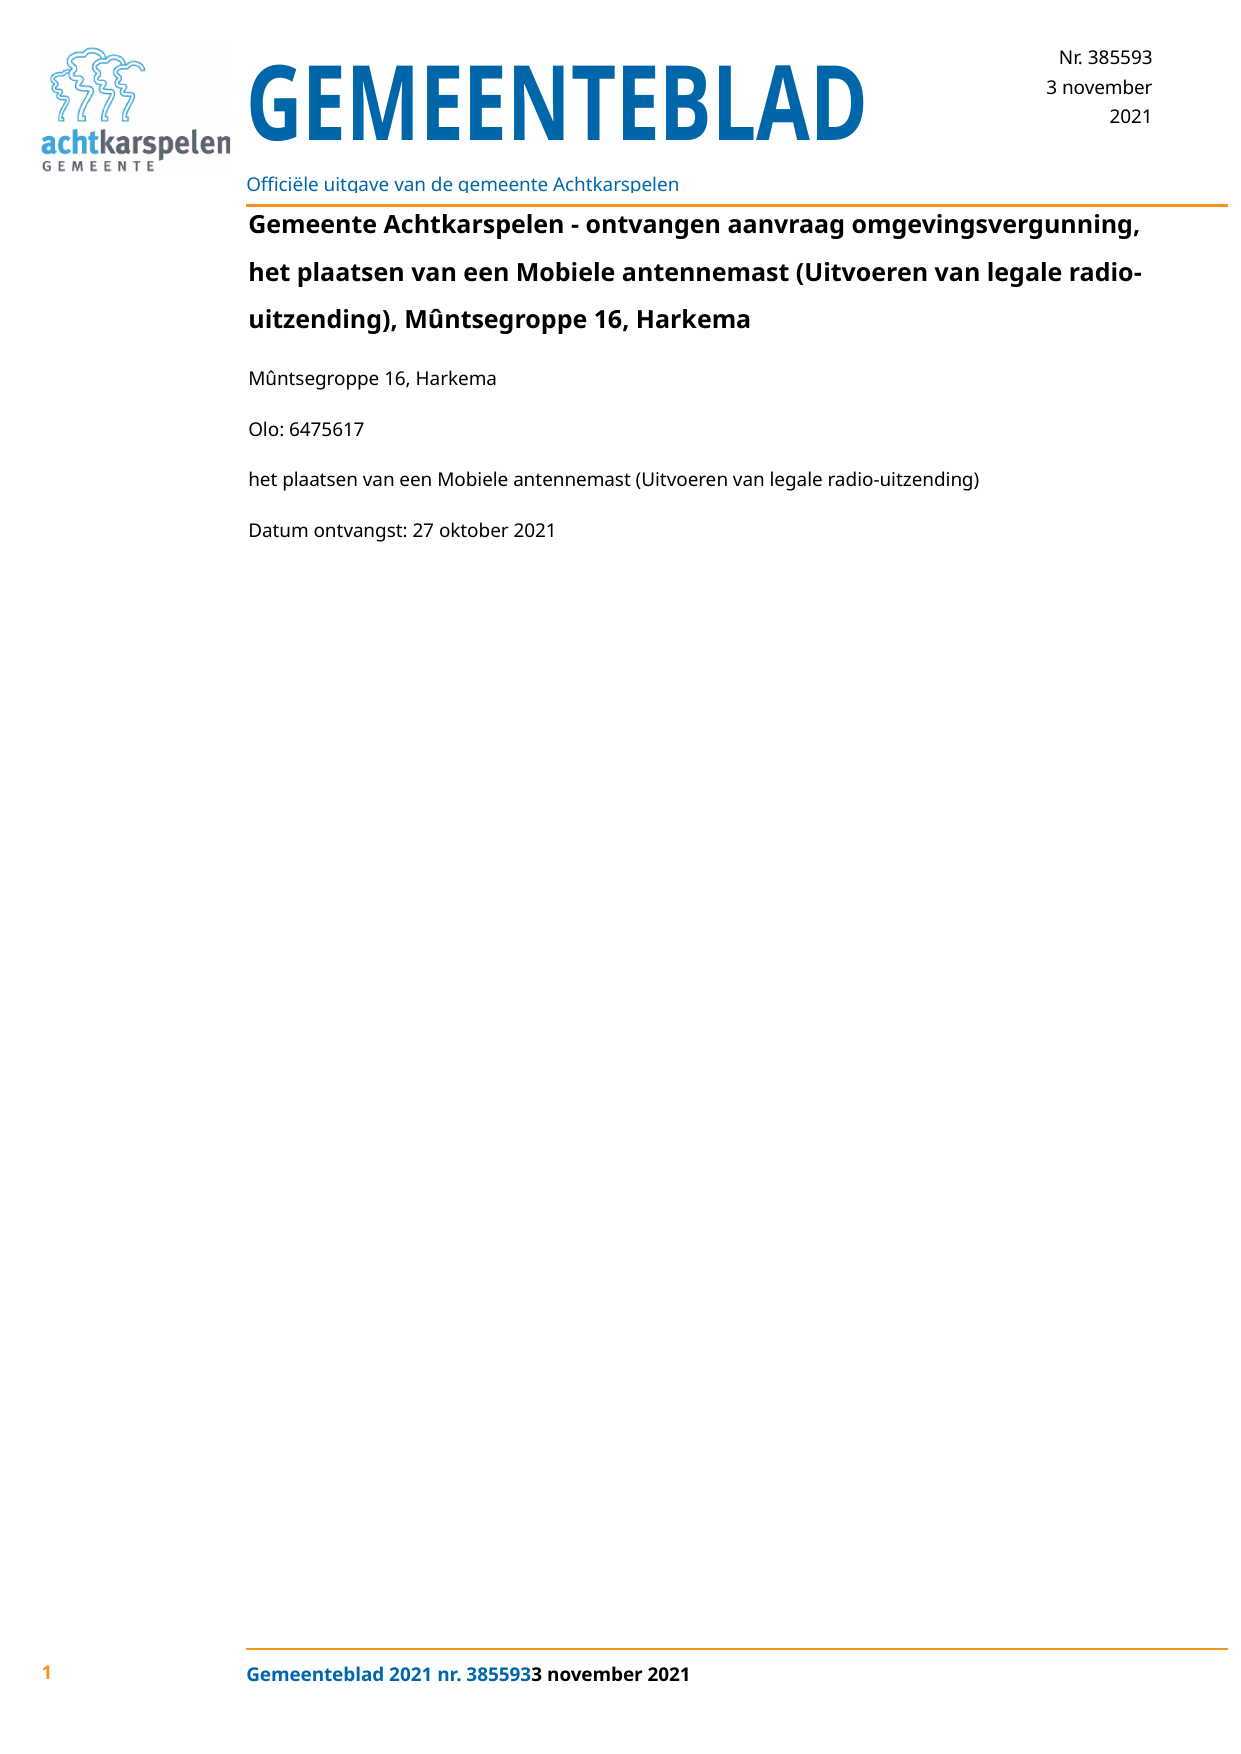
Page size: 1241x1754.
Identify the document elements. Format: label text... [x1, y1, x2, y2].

text Mûntsegroppe 16, Harkema [248, 366, 1152, 391]
text het plaatsen van een Mobiele antennemast (Uitvoeren van legale radio-uitzending) [248, 466, 1152, 492]
text Datum ontvangst: 27 oktober 2021 [248, 517, 1152, 542]
text Gemeente Achtkarspelen - ontvangen aanvraag omgevingsvergunning, het plaatsen van een Mobiele antennemast (Uitvoeren van legale radio-uitzending), Mûntsegroppe 16, Harkema [248, 207, 1152, 336]
picture [41, 47, 231, 172]
text Olo: 6475617 [248, 416, 1152, 442]
